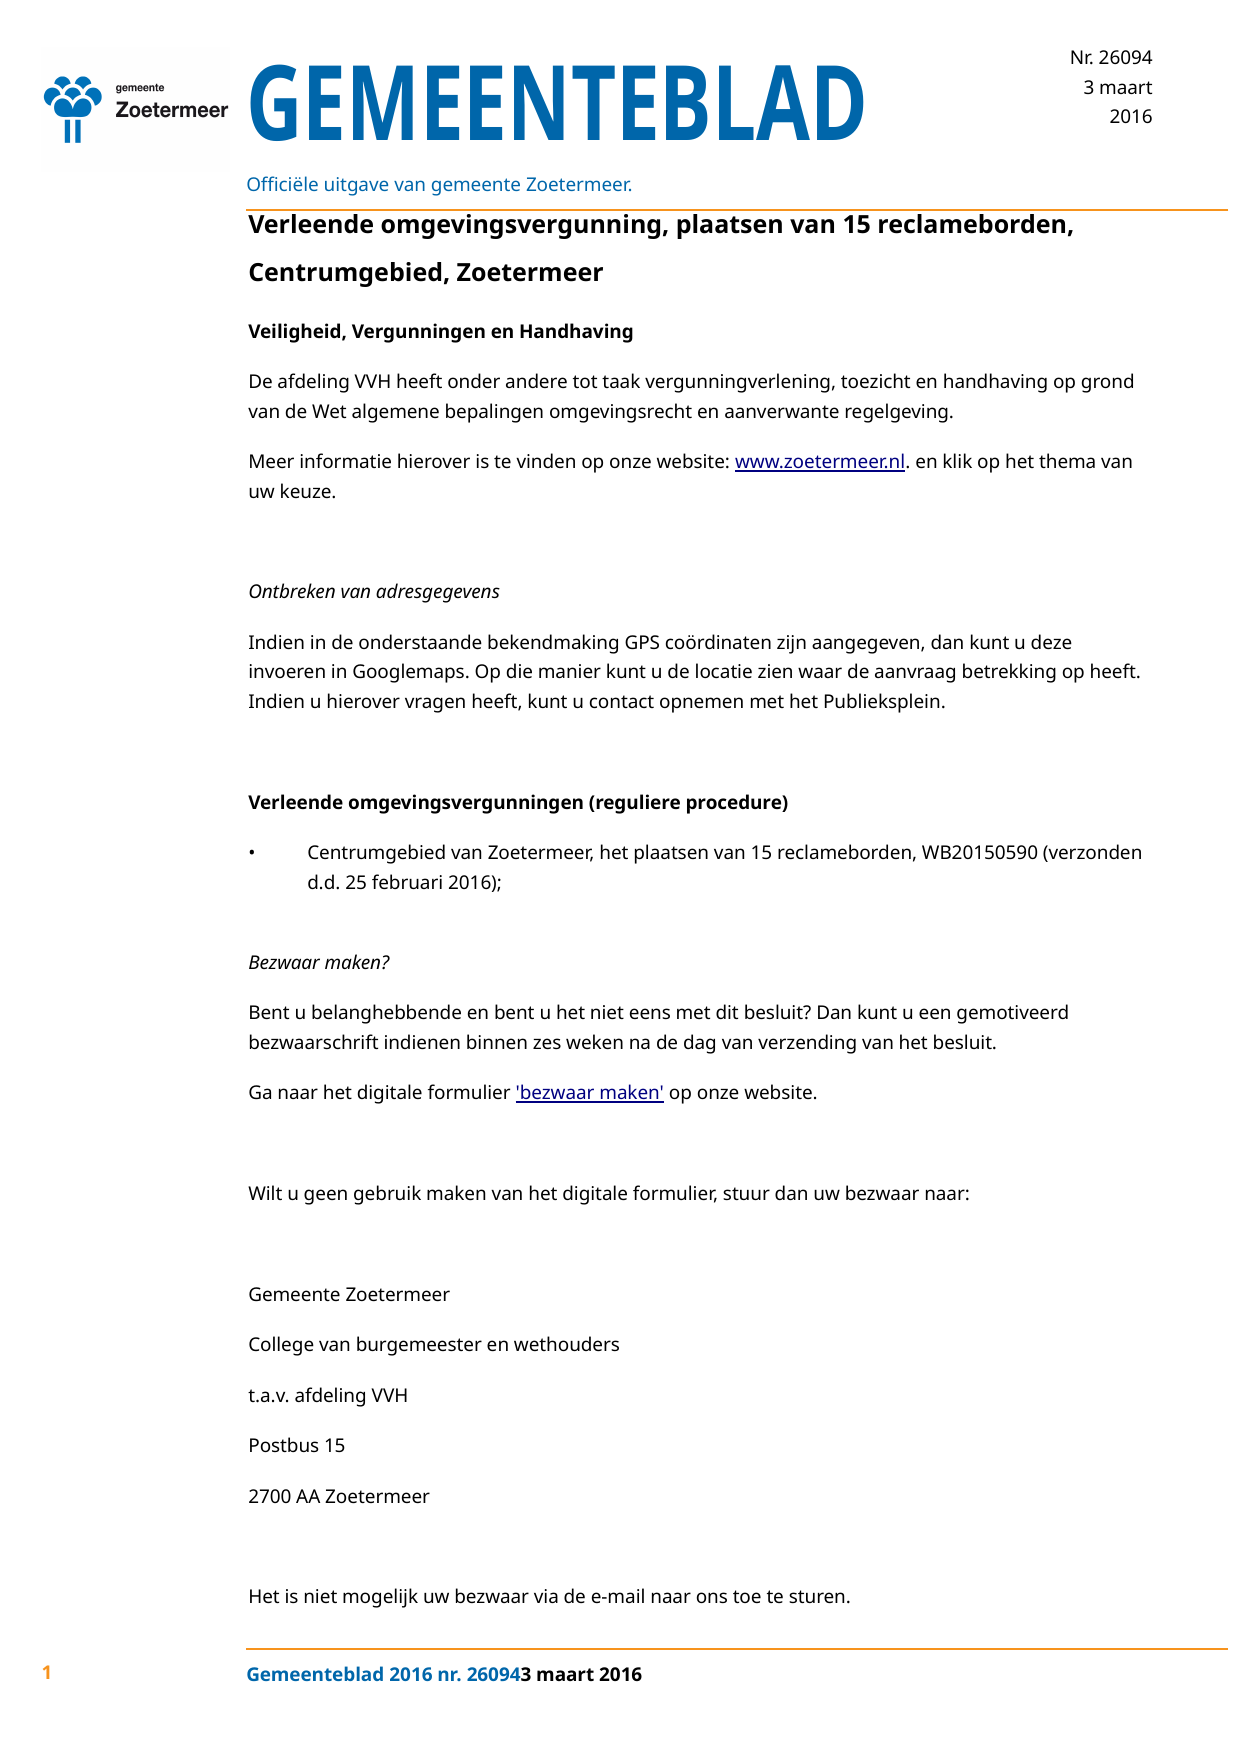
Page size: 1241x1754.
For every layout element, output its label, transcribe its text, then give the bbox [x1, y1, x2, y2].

text Meer informatie hierover is te vinden op onze website: www.zoetermeer.nl. en klik op het thema van uw keuze. [248, 448, 1152, 504]
text Verleende omgevingsvergunning, plaatsen van 15 reclameborden, Centrumgebied, Zoetermeer [248, 211, 1152, 288]
text Bent u belanghebbende en bent u het niet eens met dit besluit? Dan kunt u een gemotiveerd bezwaarschrift indienen binnen zes weken na de dag van verzending van het besluit. [248, 999, 1152, 1055]
text Wilt u geen gebruik maken van het digitale formulier, stuur dan uw bezwaar naar: [248, 1180, 1152, 1206]
text t.a.v. afdeling VVH [248, 1382, 1152, 1408]
text Indien in de onderstaande bekendmaking GPS coördinaten zijn aangegeven, dan kunt u deze invoeren in Googlemaps. Op die manier kunt u de locatie zien waar de aanvraag betrekking op heeft. Indien u hierover vragen heeft, kunt u contact opnemen met het Publieksplein. [248, 629, 1152, 714]
picture [41, 47, 231, 172]
text Het is niet mogelijk uw bezwaar via de e-mail naar ons toe te sturen. [248, 1584, 1152, 1609]
text 2700 AA Zoetermeer [248, 1483, 1152, 1509]
text College van burgemeester en wethouders [248, 1332, 1152, 1357]
text Veiligheid, Vergunningen en Handhaving [248, 318, 1152, 344]
text Verleende omgevingsvergunningen (reguliere procedure) [248, 789, 1152, 815]
text Gemeente Zoetermeer [248, 1281, 1152, 1307]
text Postbus 15 [248, 1432, 1152, 1458]
text De afdeling VVH heeft onder andere tot taak vergunningverlening, toezicht en handhaving op grond van de Wet algemene bepalingen omgevingsrecht en aanverwante regelgeving. [248, 368, 1152, 424]
text Ga naar het digitale formulier 'bezwaar maken' op onze website. [248, 1079, 1152, 1105]
list Centrumgebied van Zoetermeer, het plaatsen van 15 reclameborden, WB20150590 (verzonden d.d. 25 februari 2016); [248, 839, 1152, 895]
text Ontbreken van adresgegevens [248, 579, 1152, 604]
text Bezwaar maken? [248, 949, 1152, 975]
